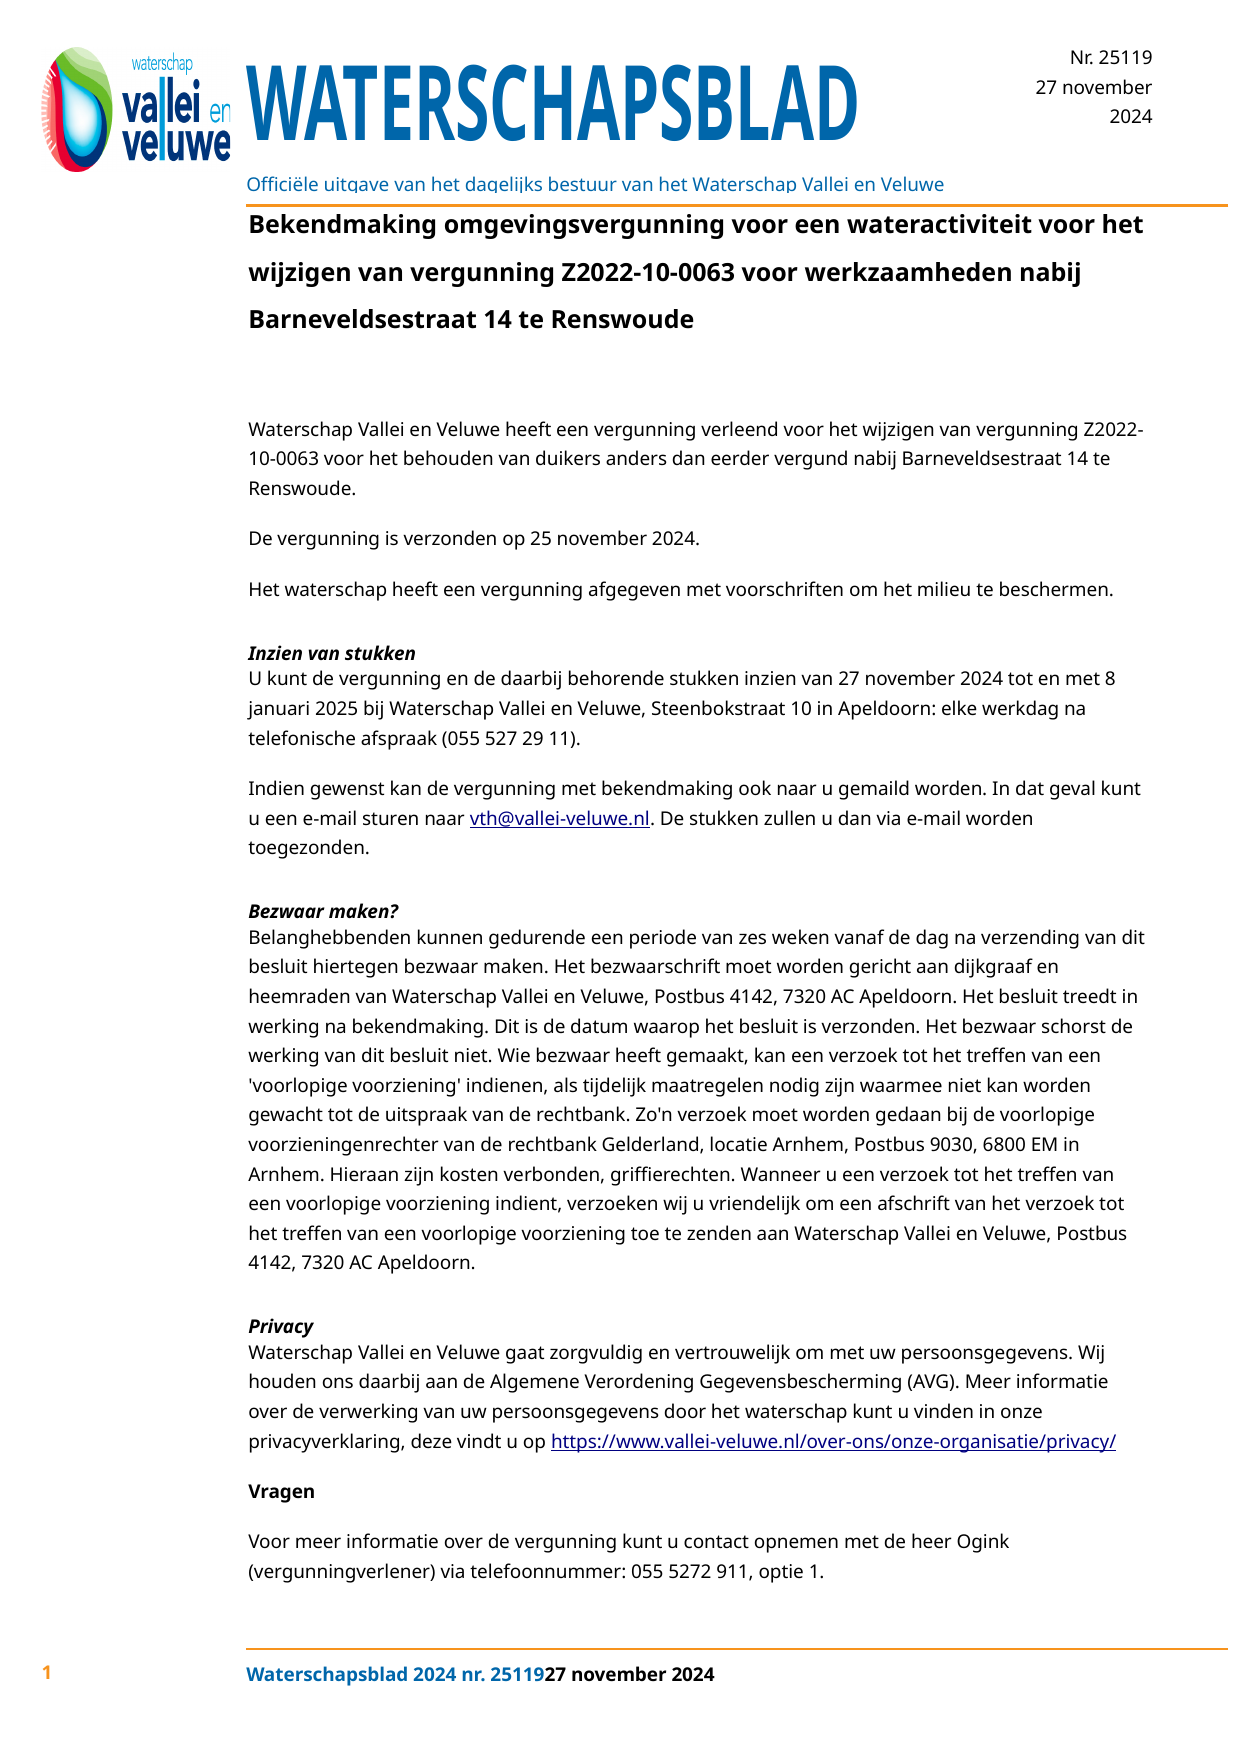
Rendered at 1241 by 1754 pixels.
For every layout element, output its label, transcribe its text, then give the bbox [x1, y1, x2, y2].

text Bekendmaking omgevingsvergunning voor een wateractiviteit voor het wijzigen van vergunning Z2022-10-0063 voor werkzaamheden nabij Barneveldsestraat 14 te Renswoude [248, 207, 1152, 336]
text Indien gewenst kan de vergunning met bekendmaking ook naar u gemaild worden. In dat geval kunt u een e-mail sturen naar vth@vallei-veluwe.nl. De stukken zullen u dan via e-mail worden toegezonden. [248, 775, 1152, 860]
text Voor meer informatie over de vergunning kunt u contact opnemen met de heer Ogink (vergunningverlener) via telefoonnummer: 055 5272 911, optie 1. [248, 1529, 1152, 1584]
text Vragen [248, 1478, 1152, 1504]
text Waterschap Vallei en Veluwe gaat zorgvuldig en vertrouwelijk om met uw persoonsgegevens. Wij houden ons daarbij aan de Algemene Verordening Gegevensbescherming (AVG). Meer informatie over de verwerking van uw persoonsgegevens door het waterschap kunt u vinden in onze privacyverklaring, deze vindt u op https://www.vallei-veluwe.nl/over-ons/onze-organisatie/privacy/ [248, 1339, 1152, 1454]
picture [41, 47, 231, 172]
text Waterschap Vallei en Veluwe heeft een vergunning verleend voor het wijzigen van vergunning Z2022-10-0063 voor het behouden van duikers anders dan eerder vergund nabij Barneveldsestraat 14 te Renswoude. [248, 416, 1152, 501]
text Inzien van stukken [248, 640, 1152, 666]
text Privacy [248, 1313, 1152, 1339]
text U kunt de vergunning en de daarbij behorende stukken inzien van 27 november 2024 tot en met 8 januari 2025 bij Waterschap Vallei en Veluwe, Steenbokstraat 10 in Apeldoorn: elke werkdag na telefonische afspraak (055 527 29 11). [248, 666, 1152, 751]
text De vergunning is verzonden op 25 november 2024. [248, 526, 1152, 551]
text Het waterschap heeft een vergunning afgegeven met voorschriften om het milieu te beschermen. [248, 576, 1152, 602]
text Belanghebbenden kunnen gedurende een periode van zes weken vanaf de dag na verzending van dit besluit hiertegen bezwaar maken. Het bezwaarschrift moet worden gericht aan dijkgraaf en heemraden van Waterschap Vallei en Veluwe, Postbus 4142, 7320 AC Apeldoorn. Het besluit treedt in werking na bekendmaking. Dit is de datum waarop het besluit is verzonden. Het bezwaar schorst de werking van dit besluit niet. Wie bezwaar heeft gemaakt, kan een verzoek tot het treffen van een 'voorlopige voorziening' indienen, als tijdelijk maatregelen nodig zijn waarmee niet kan worden gewacht tot de uitspraak van de rechtbank. Zo'n verzoek moet worden gedaan bij de voorlopige voorzieningenrechter van de rechtbank Gelderland, locatie Arnhem, Postbus 9030, 6800 EM in Arnhem. Hieraan zijn kosten verbonden, griffierechten. Wanneer u een verzoek tot het treffen van een voorlopige voorziening indient, verzoeken wij u vriendelijk om een afschrift van het verzoek tot het treffen van een voorlopige voorziening toe te zenden aan Waterschap Vallei en Veluwe, Postbus 4142, 7320 AC Apeldoorn. [248, 924, 1152, 1275]
text Bezwaar maken? [248, 898, 1152, 924]
